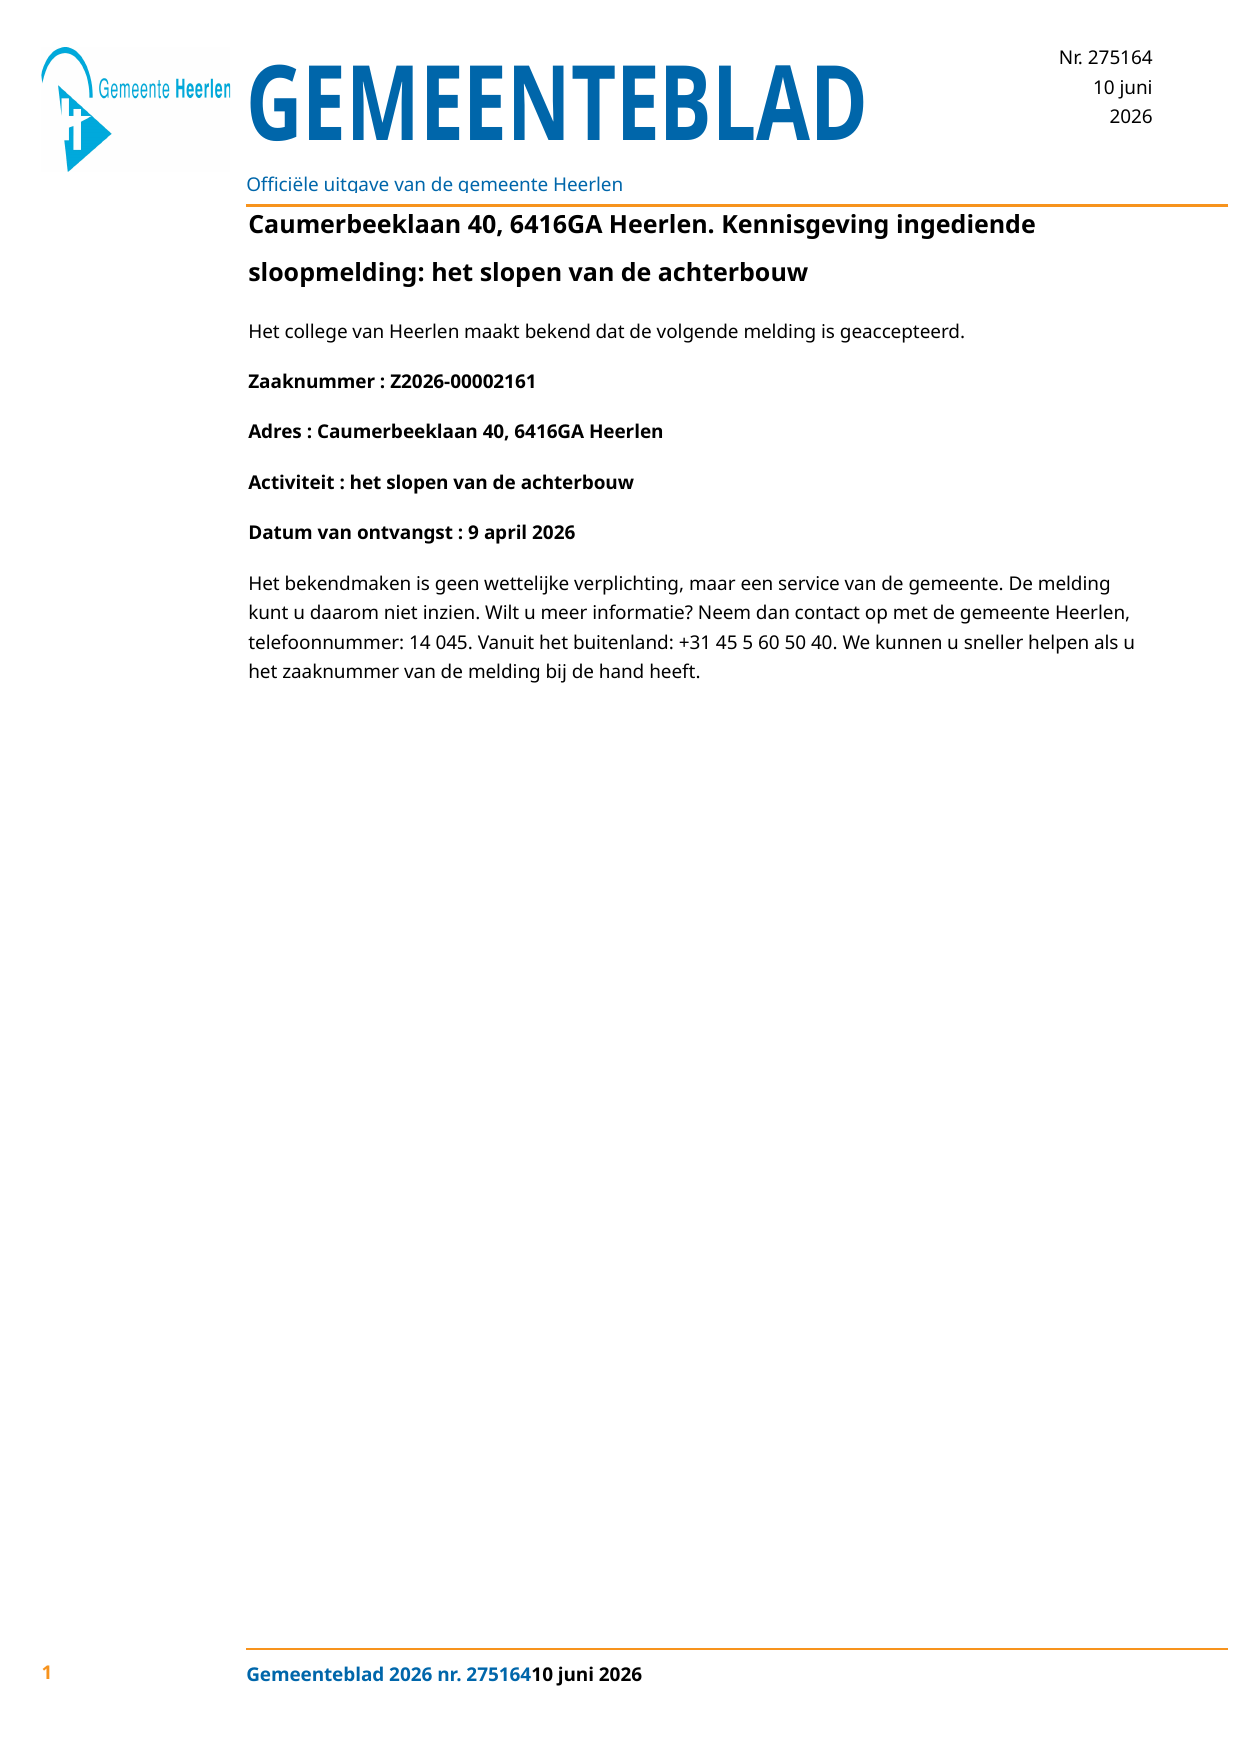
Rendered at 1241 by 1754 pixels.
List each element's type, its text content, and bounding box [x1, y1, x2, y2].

text Het college van Heerlen maakt bekend dat de volgende melding is geaccepteerd. [248, 318, 1152, 344]
text Adres : Caumerbeeklaan 40, 6416GA Heerlen [248, 419, 1152, 444]
text Datum van ontvangst : 9 april 2026 [248, 519, 1152, 545]
text Het bekendmaken is geen wettelijke verplichting, maar een service van de gemeente. De melding kunt u daarom niet inzien. Wilt u meer informatie? Neem dan contact op met de gemeente Heerlen, telefoonnummer: 14 045. Vanuit het buitenland: +31 45 5 60 50 40. We kunnen u sneller helpen als u het zaaknummer van de melding bij de hand heeft. [248, 570, 1152, 684]
text Caumerbeeklaan 40, 6416GA Heerlen. Kennisgeving ingediende sloopmelding: het slopen van de achterbouw [248, 207, 1152, 288]
picture [41, 47, 231, 172]
text Activiteit : het slopen van de achterbouw [248, 469, 1152, 495]
text Zaaknummer : Z2026-00002161 [248, 368, 1152, 394]
picture [41, 47, 59, 70]
